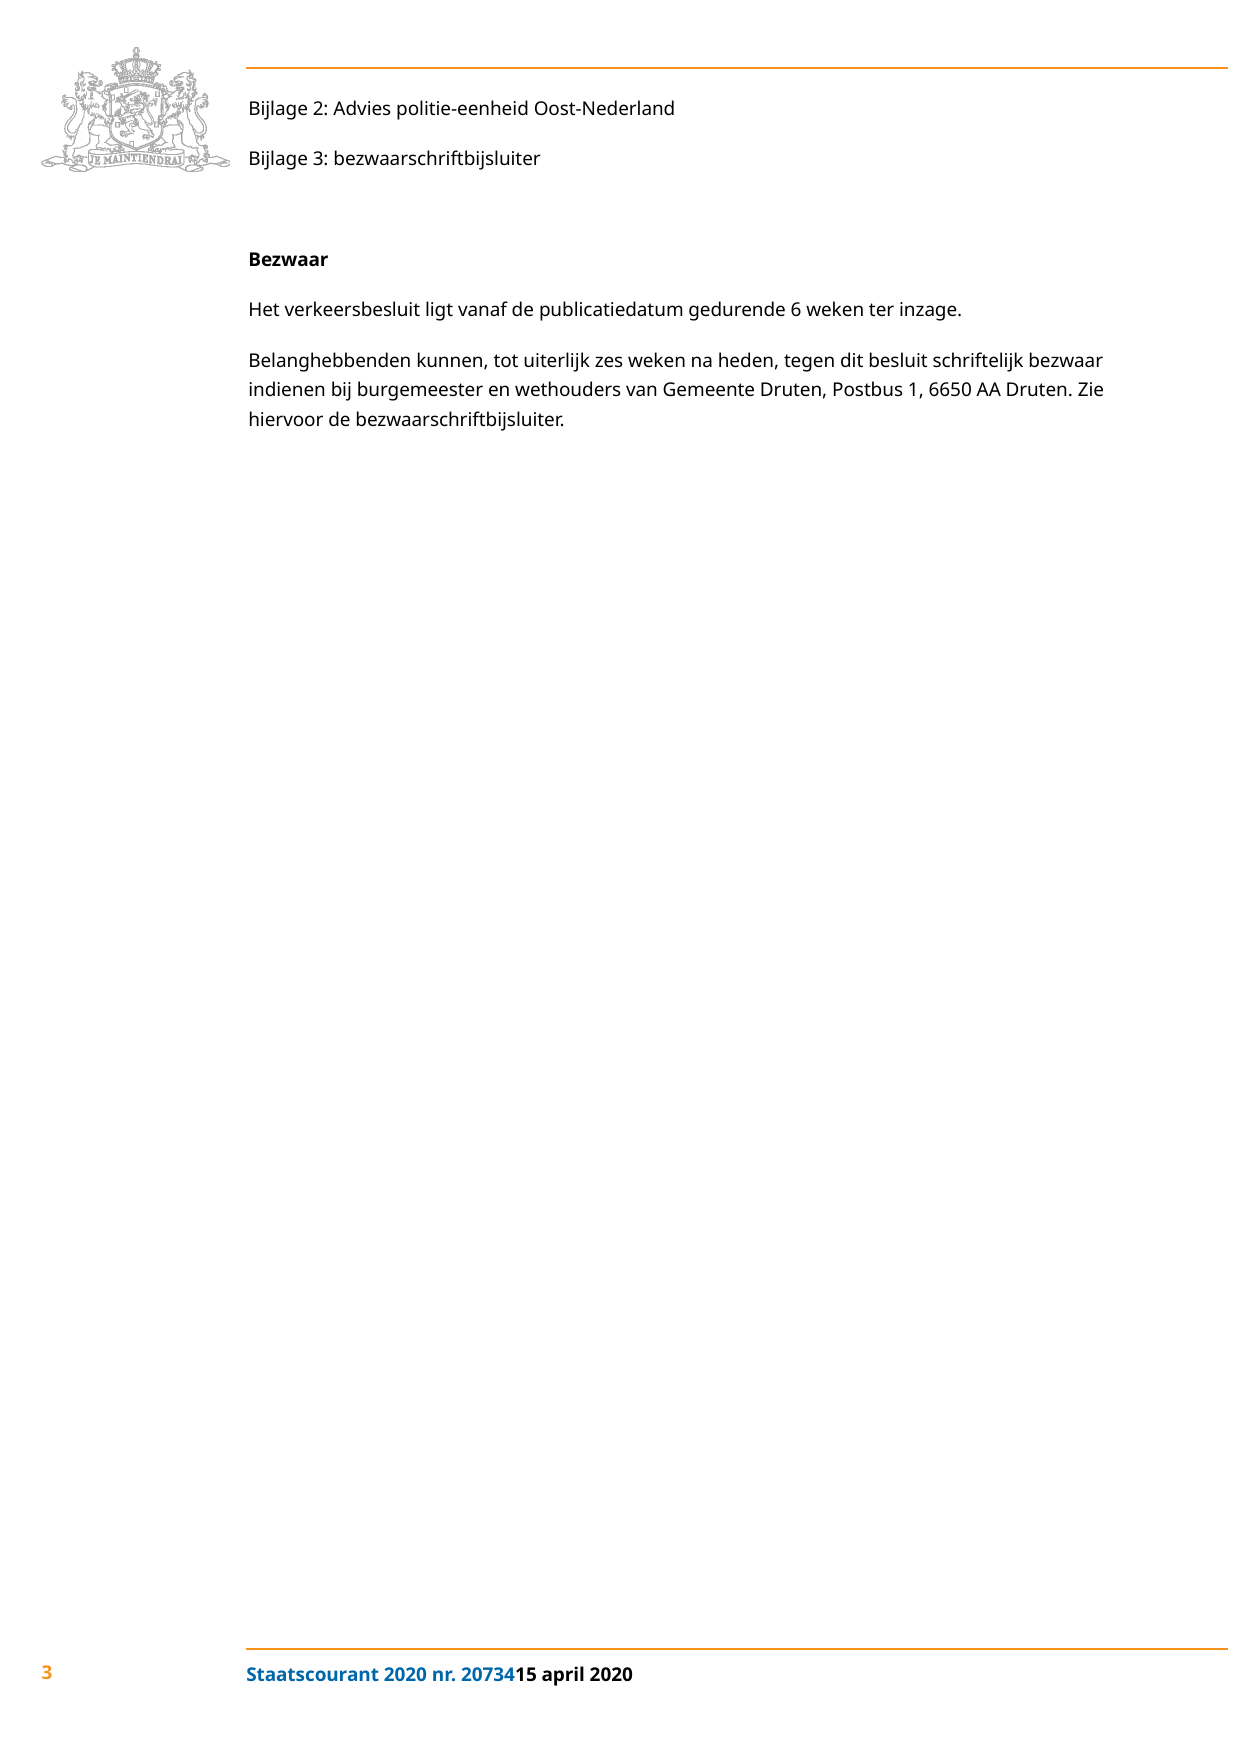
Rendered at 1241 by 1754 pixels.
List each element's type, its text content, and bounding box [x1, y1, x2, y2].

text Bijlage 2: Advies politie-eenheid Oost-Nederland [248, 95, 1152, 121]
picture [41, 47, 231, 172]
text Belanghebbenden kunnen, tot uiterlijk zes weken na heden, tegen dit besluit schriftelijk bezwaar indienen bij burgemeester en wethouders van Gemeente Druten, Postbus 1, 6650 AA Druten. Zie hiervoor de bezwaarschriftbijsluiter. [248, 347, 1152, 432]
text Bezwaar [248, 246, 1152, 272]
text Het verkeersbesluit ligt vanaf de publicatiedatum gedurende 6 weken ter inzage. [248, 296, 1152, 322]
text Bijlage 3: bezwaarschriftbijsluiter [248, 145, 1152, 171]
